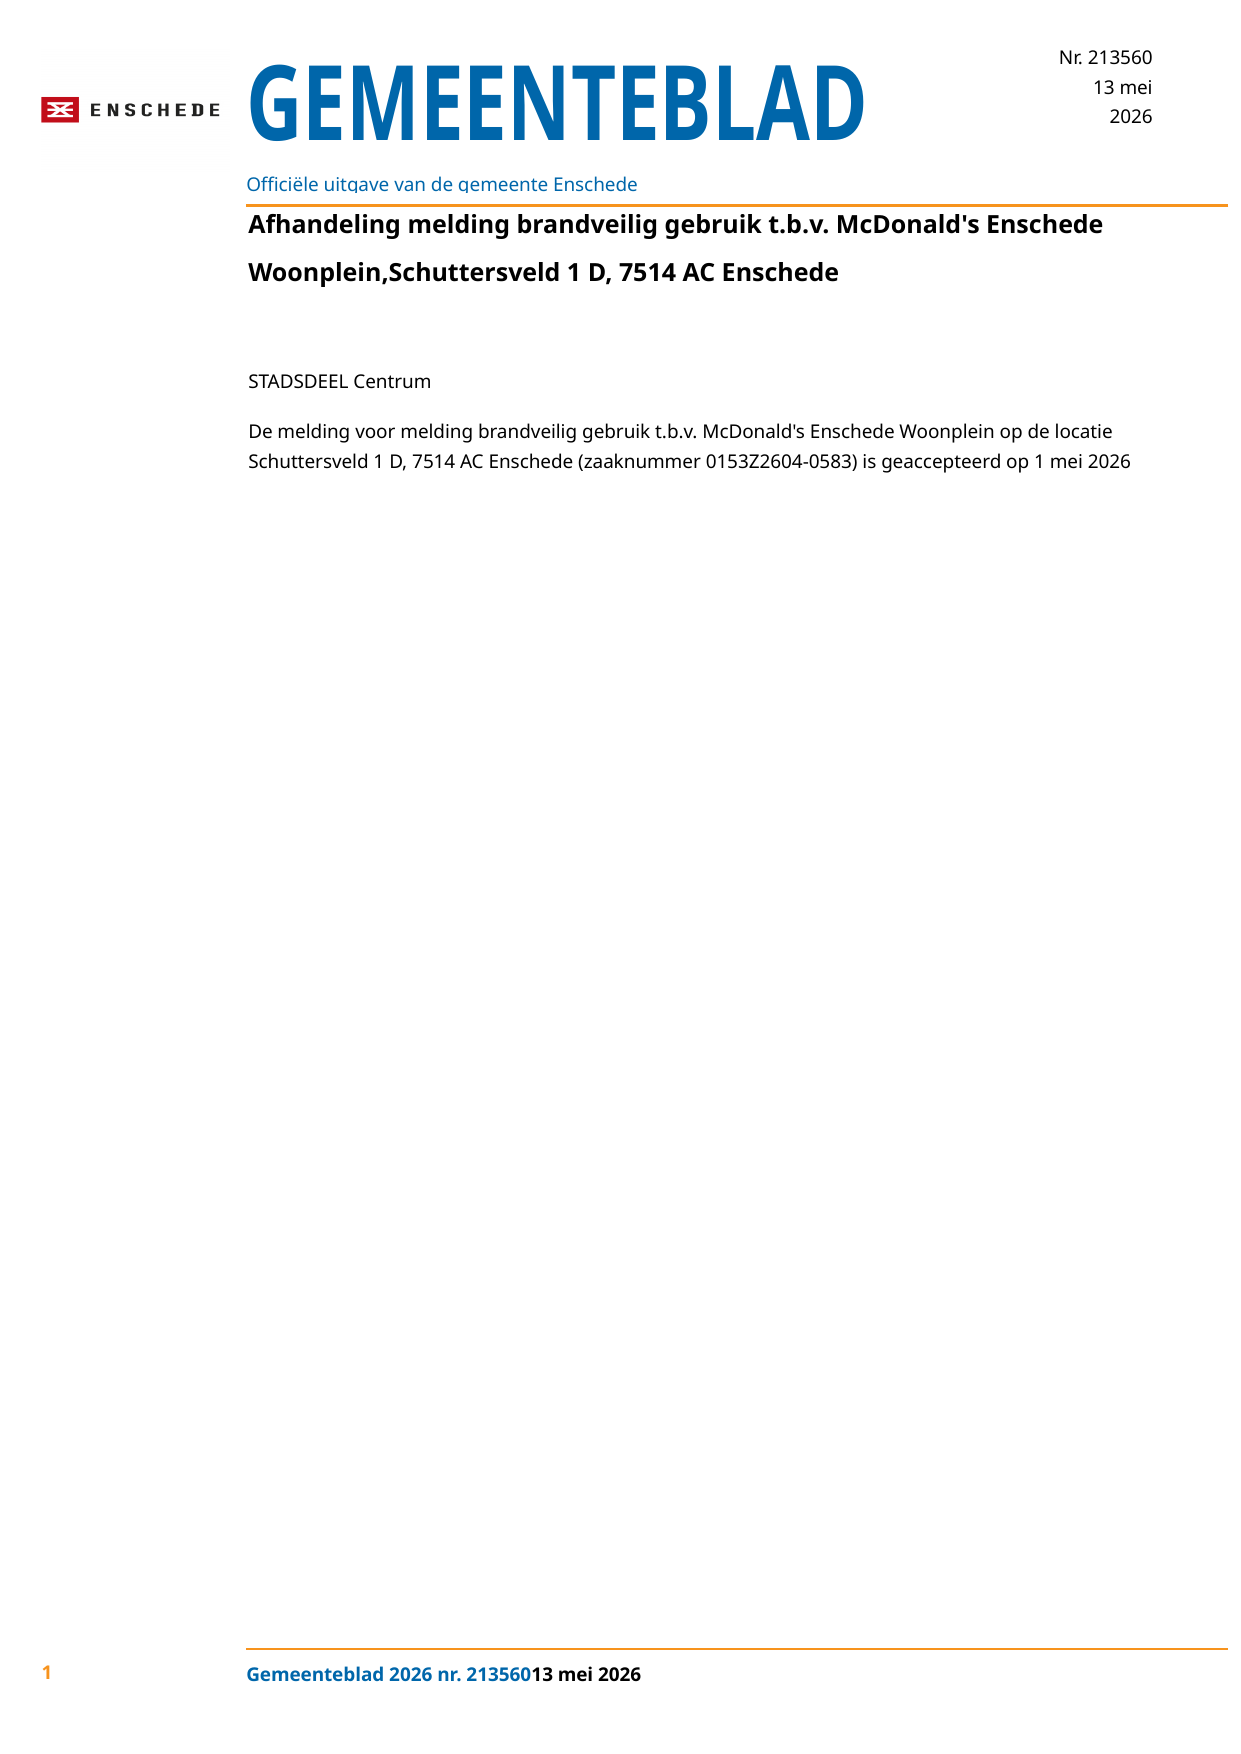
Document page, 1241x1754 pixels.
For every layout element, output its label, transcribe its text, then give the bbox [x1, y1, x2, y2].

text Afhandeling melding brandveilig gebruik t.b.v. McDonald's Enschede Woonplein,Schuttersveld 1 D, 7514 AC Enschede [248, 207, 1152, 288]
picture [41, 47, 231, 172]
text STADSDEEL Centrum [248, 368, 1152, 394]
text De melding voor melding brandveilig gebruik t.b.v. McDonald's Enschede Woonplein op de locatie Schuttersveld 1 D, 7514 AC Enschede (zaaknummer 0153Z2604-0583) is geaccepteerd op 1 mei 2026 [248, 419, 1152, 474]
